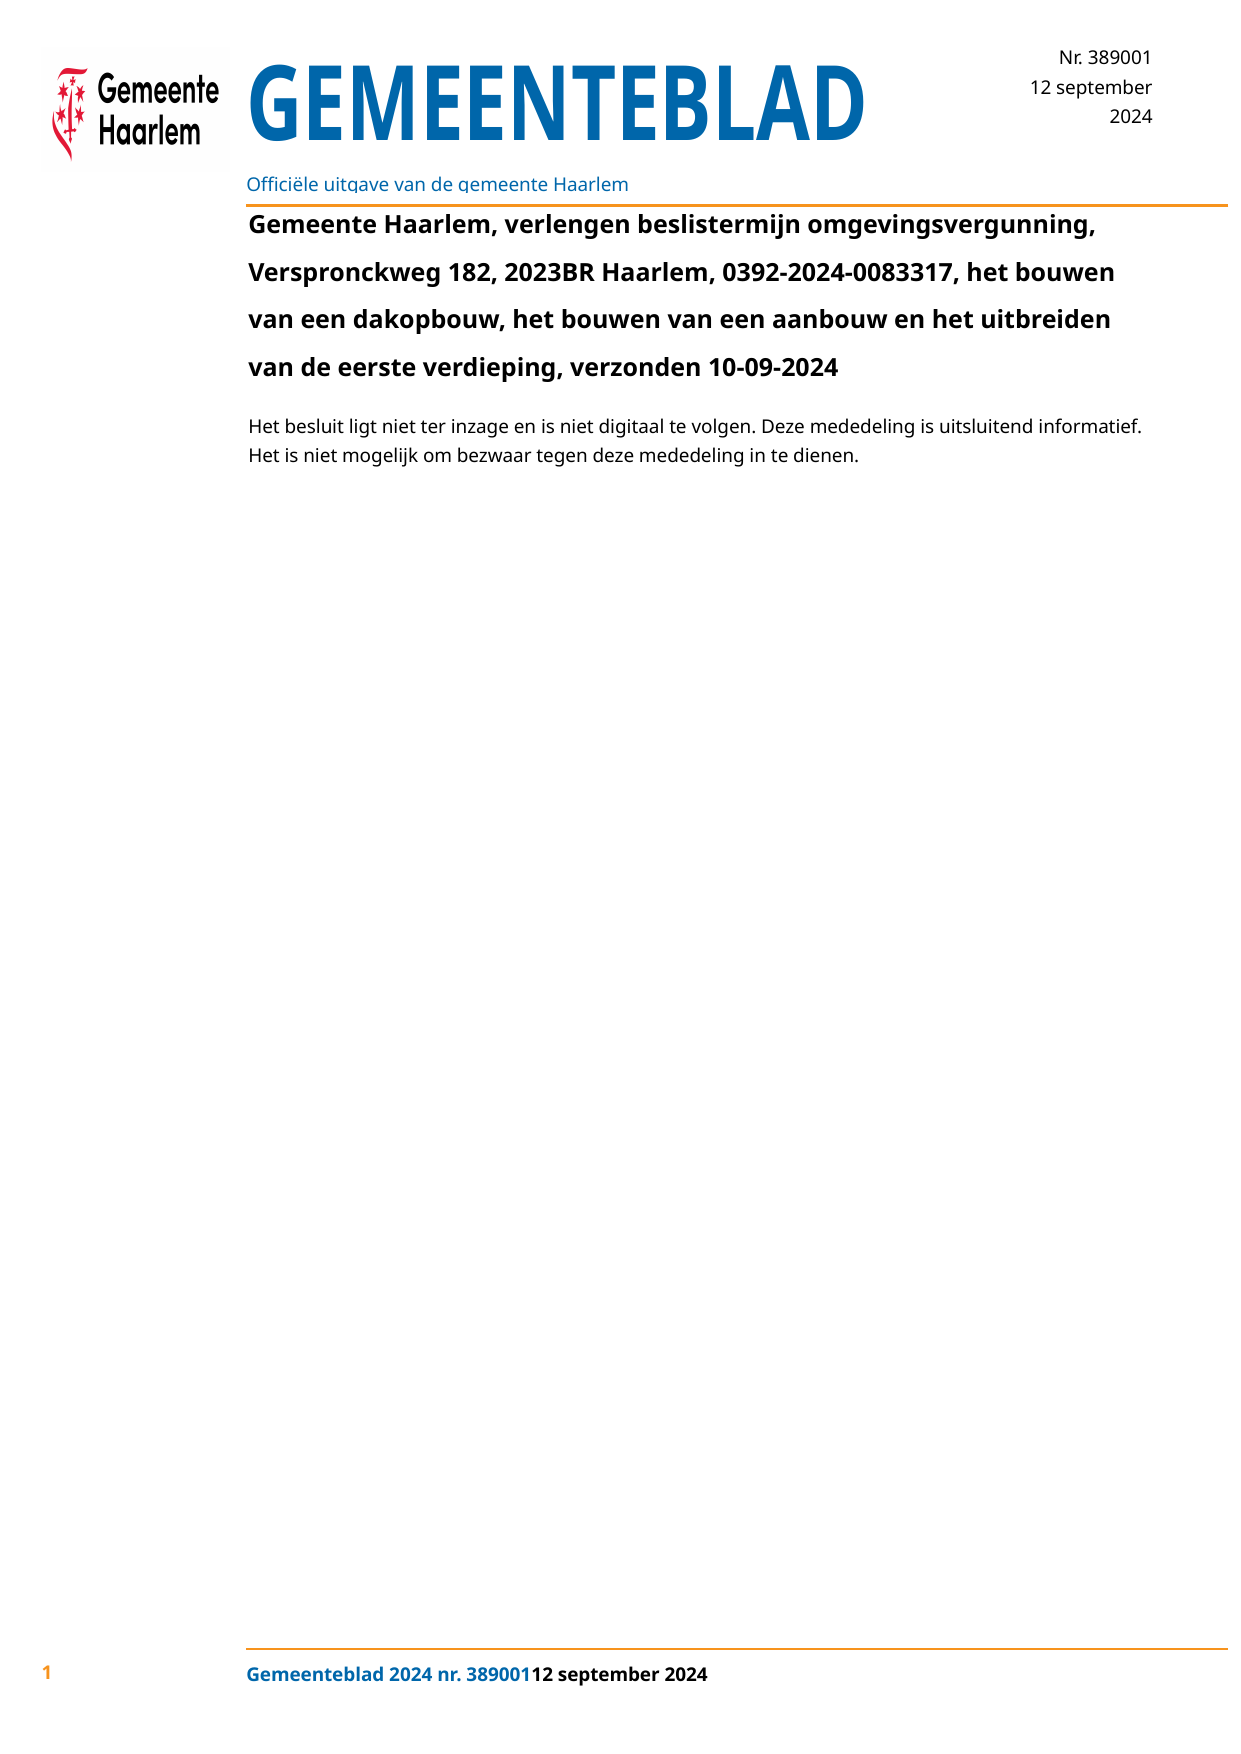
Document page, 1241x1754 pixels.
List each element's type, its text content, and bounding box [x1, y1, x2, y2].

picture [41, 47, 231, 172]
text Gemeente Haarlem, verlengen beslistermijn omgevingsvergunning, Verspronckweg 182, 2023BR Haarlem, 0392-2024-0083317, het bouwen van een dakopbouw, het bouwen van een aanbouw en het uitbreiden van de eerste verdieping, verzonden 10-09-2024 [248, 207, 1152, 384]
text Het besluit ligt niet ter inzage en is niet digitaal te volgen. Deze mededeling is uitsluitend informatief. Het is niet mogelijk om bezwaar tegen deze mededeling in te dienen. [248, 413, 1152, 468]
